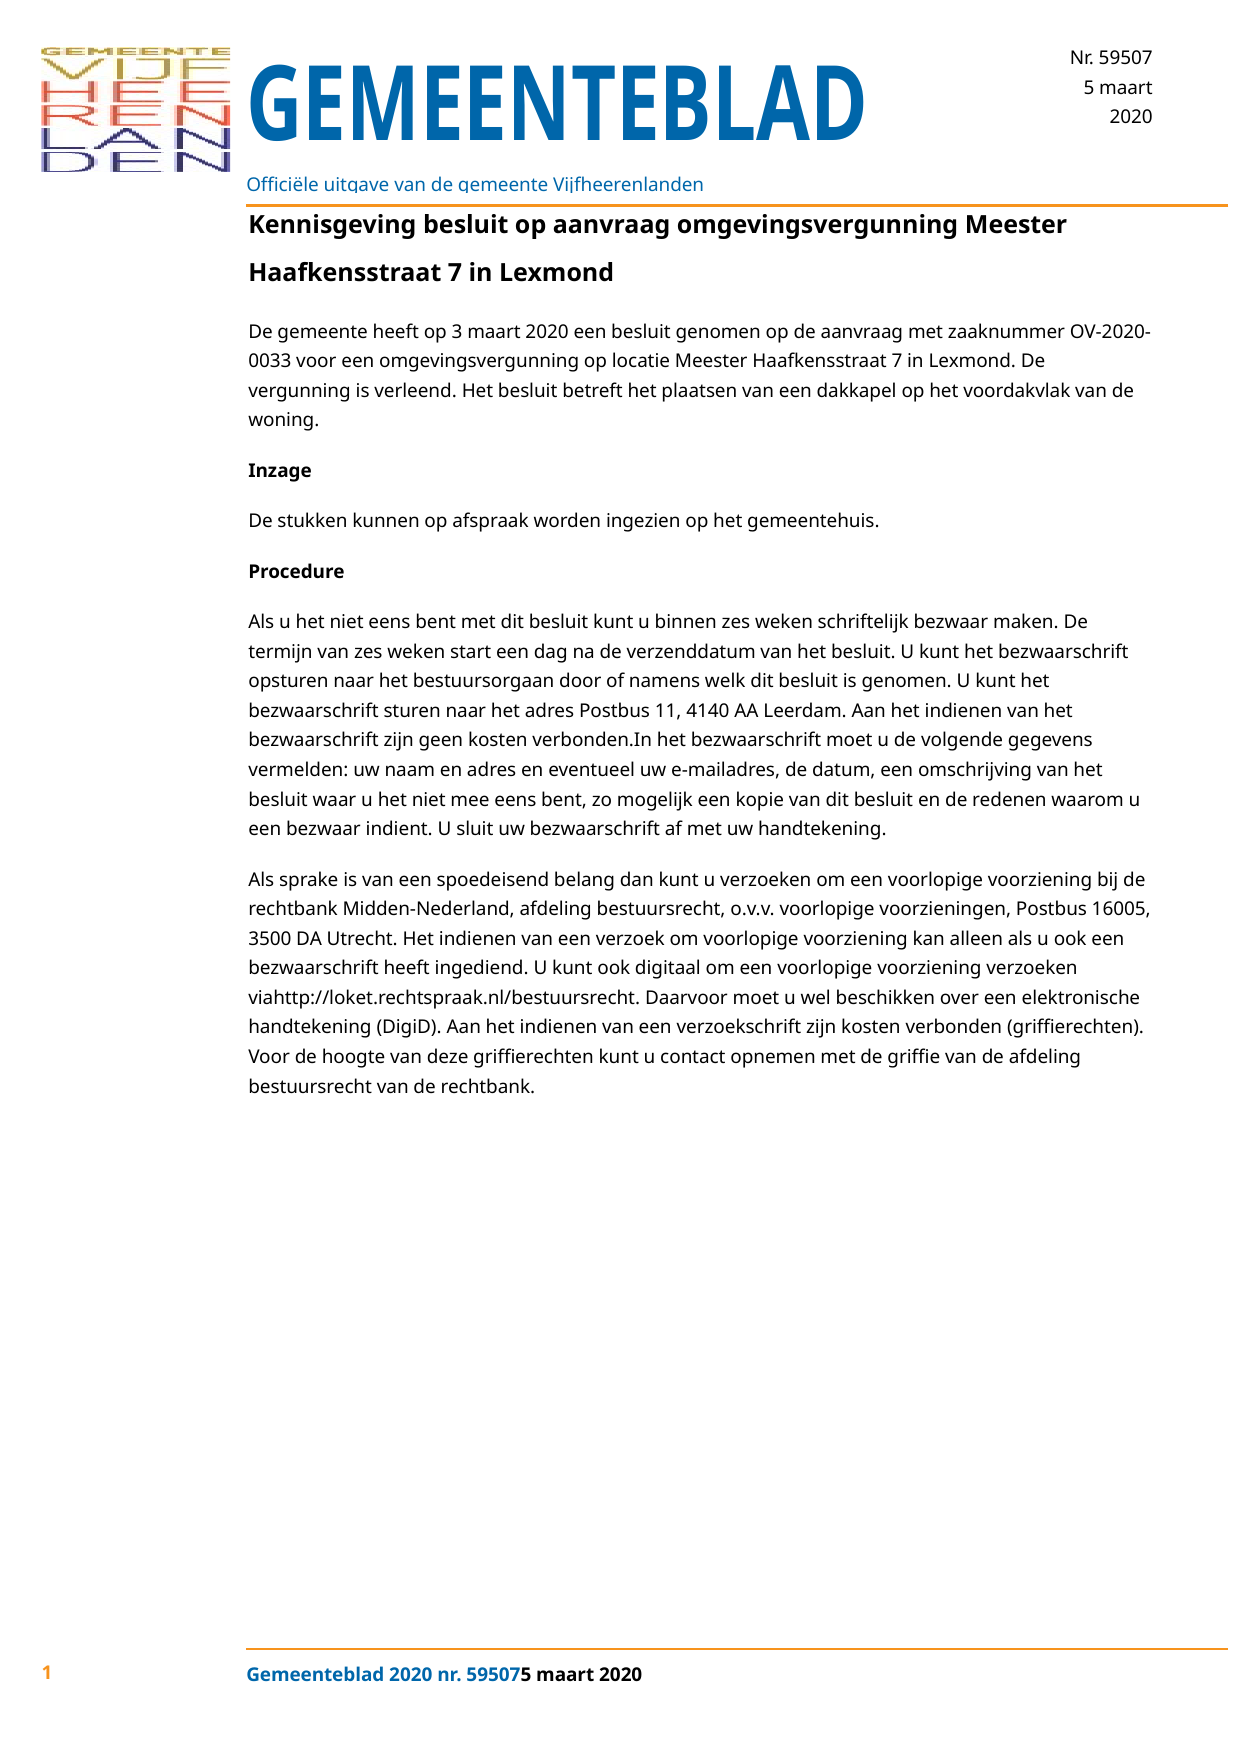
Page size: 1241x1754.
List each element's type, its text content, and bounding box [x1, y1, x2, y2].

text Inzage [248, 457, 1152, 483]
picture [41, 47, 231, 172]
text Als u het niet eens bent met dit besluit kunt u binnen zes weken schriftelijk bezwaar maken. De termijn van zes weken start een dag na de verzenddatum van het besluit. U kunt het bezwaarschrift opsturen naar het bestuursorgaan door of namens welk dit besluit is genomen. U kunt het bezwaarschrift sturen naar het adres Postbus 11, 4140 AA Leerdam. Aan het indienen van het bezwaarschrift zijn geen kosten verbonden.In het bezwaarschrift moet u de volgende gegevens vermelden: uw naam en adres en eventueel uw e-mailadres, de datum, een omschrijving van het besluit waar u het niet mee eens bent, zo mogelijk een kopie van dit besluit en de redenen waarom u een bezwaar indient. U sluit uw bezwaarschrift af met uw handtekening. [248, 608, 1152, 841]
text Als sprake is van een spoedeisend belang dan kunt u verzoeken om een voorlopige voorziening bij de rechtbank Midden-Nederland, afdeling bestuursrecht, o.v.v. voorlopige voorzieningen, Postbus 16005, 3500 DA Utrecht. Het indienen van een verzoek om voorlopige voorziening kan alleen als u ook een bezwaarschrift heeft ingediend. U kunt ook digitaal om een voorlopige voorziening verzoeken viahttp://loket.rechtspraak.nl/bestuursrecht. Daarvoor moet u wel beschikken over een elektronische handtekening (DigiD). Aan het indienen van een verzoekschrift zijn kosten verbonden (griffierechten). Voor de hoogte van deze griffierechten kunt u contact opnemen met de griffie van de afdeling bestuursrecht van de rechtbank. [248, 866, 1152, 1099]
text De stukken kunnen op afspraak worden ingezien op het gemeentehuis. [248, 507, 1152, 533]
text De gemeente heeft op 3 maart 2020 een besluit genomen op de aanvraag met zaaknummer OV-2020-0033 voor een omgevingsvergunning op locatie Meester Haafkensstraat 7 in Lexmond. De vergunning is verleend. Het besluit betreft het plaatsen van een dakkapel op het voordakvlak van de woning. [248, 318, 1152, 432]
text Procedure [248, 558, 1152, 584]
text Kennisgeving besluit op aanvraag omgevingsvergunning Meester Haafkensstraat 7 in Lexmond [248, 207, 1152, 288]
